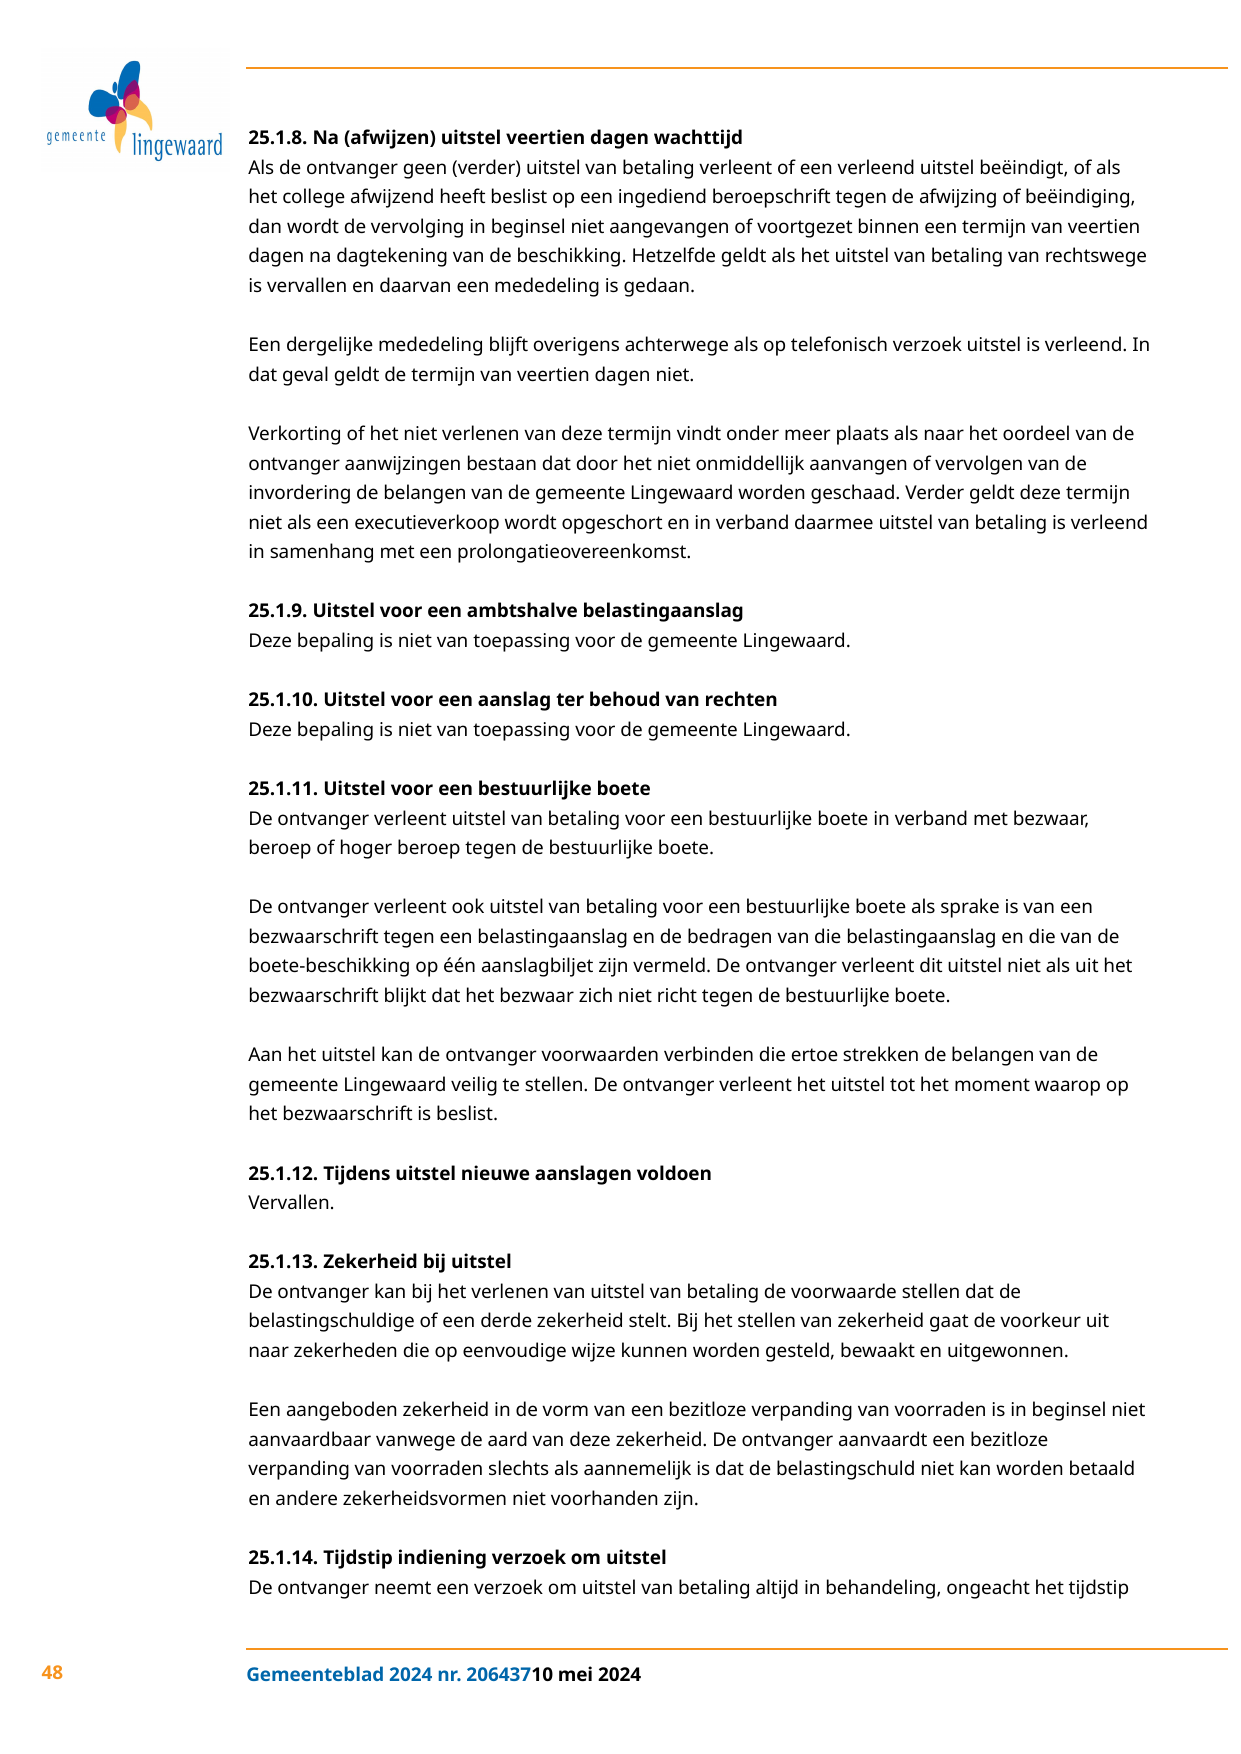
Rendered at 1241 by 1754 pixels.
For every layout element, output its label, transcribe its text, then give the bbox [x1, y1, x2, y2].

text 25.1.12. Tijdens uitstel nieuwe aanslagen voldoen [248, 1160, 1152, 1186]
text De ontvanger verleent ook uitstel van betaling voor een bestuurlijke boete als sprake is van een bezwaarschrift tegen een belastingaanslag en de bedragen van die belastingaanslag en die van de boete-beschikking op één aanslagbiljet zijn vermeld. De ontvanger verleent dit uitstel niet als uit het bezwaarschrift blijkt dat het bezwaar zich niet richt tegen de bestuurlijke boete. [248, 893, 1152, 1008]
text Deze bepaling is niet van toepassing voor de gemeente Lingewaard. [248, 716, 1152, 742]
picture [41, 47, 231, 172]
text Vervallen. [248, 1189, 1152, 1215]
text Als de ontvanger geen (verder) uitstel van betaling verleent of een verleend uitstel beëindigt, of als het college afwijzend heeft beslist op een ingediend beroepschrift tegen de afwijzing of beëindiging, dan wordt de vervolging in beginsel niet aangevangen of voortgezet binnen een termijn van veertien dagen na dagtekening van de beschikking. Hetzelfde geldt als het uitstel van betaling van rechtswege is vervallen en daarvan een mededeling is gedaan. [248, 154, 1152, 298]
text 25.1.8. Na (afwijzen) uitstel veertien dagen wachttijd [248, 124, 1152, 150]
text Aan het uitstel kan de ontvanger voorwaarden verbinden die ertoe strekken de belangen van de gemeente Lingewaard veilig te stellen. De ontvanger verleent het uitstel tot het moment waarop op het bezwaarschrift is beslist. [248, 1041, 1152, 1126]
text Een aangeboden zekerheid in de vorm van een bezitloze verpanding van voorraden is in beginsel niet aanvaardbaar vanwege de aard van deze zekerheid. De ontvanger aanvaardt een bezitloze verpanding van voorraden slechts als aannemelijk is dat de belastingschuld niet kan worden betaald en andere zekerheidsvormen niet voorhanden zijn. [248, 1396, 1152, 1511]
text Verkorting of het niet verlenen van deze termijn vindt onder meer plaats als naar het oordeel van de ontvanger aanwijzingen bestaan dat door het niet onmiddellijk aanvangen of vervolgen van de invordering de belangen van de gemeente Lingewaard worden geschaad. Verder geldt deze termijn niet als een executieverkoop wordt opgeschort en in verband daarmee uitstel van betaling is verleend in samenhang met een prolongatieovereenkomst. [248, 420, 1152, 564]
text 25.1.9. Uitstel voor een ambtshalve belastingaanslag [248, 598, 1152, 623]
text Een dergelijke mededeling blijft overigens achterwege als op telefonisch verzoek uitstel is verleend. In dat geval geldt de termijn van veertien dagen niet. [248, 331, 1152, 387]
text De ontvanger neemt een verzoek om uitstel van betaling altijd in behandeling, ongeacht het tijdstip [248, 1574, 1152, 1600]
text Deze bepaling is niet van toepassing voor de gemeente Lingewaard. [248, 627, 1152, 653]
text 25.1.13. Zekerheid bij uitstel [248, 1248, 1152, 1274]
text De ontvanger verleent uitstel van betaling voor een bestuurlijke boete in verband met bezwaar, beroep of hoger beroep tegen de bestuurlijke boete. [248, 805, 1152, 860]
text 25.1.10. Uitstel voor een aanslag ter behoud van rechten [248, 686, 1152, 712]
text De ontvanger kan bij het verlenen van uitstel van betaling de voorwaarde stellen dat de belastingschuldige of een derde zekerheid stelt. Bij het stellen van zekerheid gaat de voorkeur uit naar zekerheden die op eenvoudige wijze kunnen worden gesteld, bewaakt en uitgewonnen. [248, 1278, 1152, 1363]
text 25.1.11. Uitstel voor een bestuurlijke boete [248, 775, 1152, 801]
text 25.1.14. Tijdstip indiening verzoek om uitstel [248, 1544, 1152, 1570]
